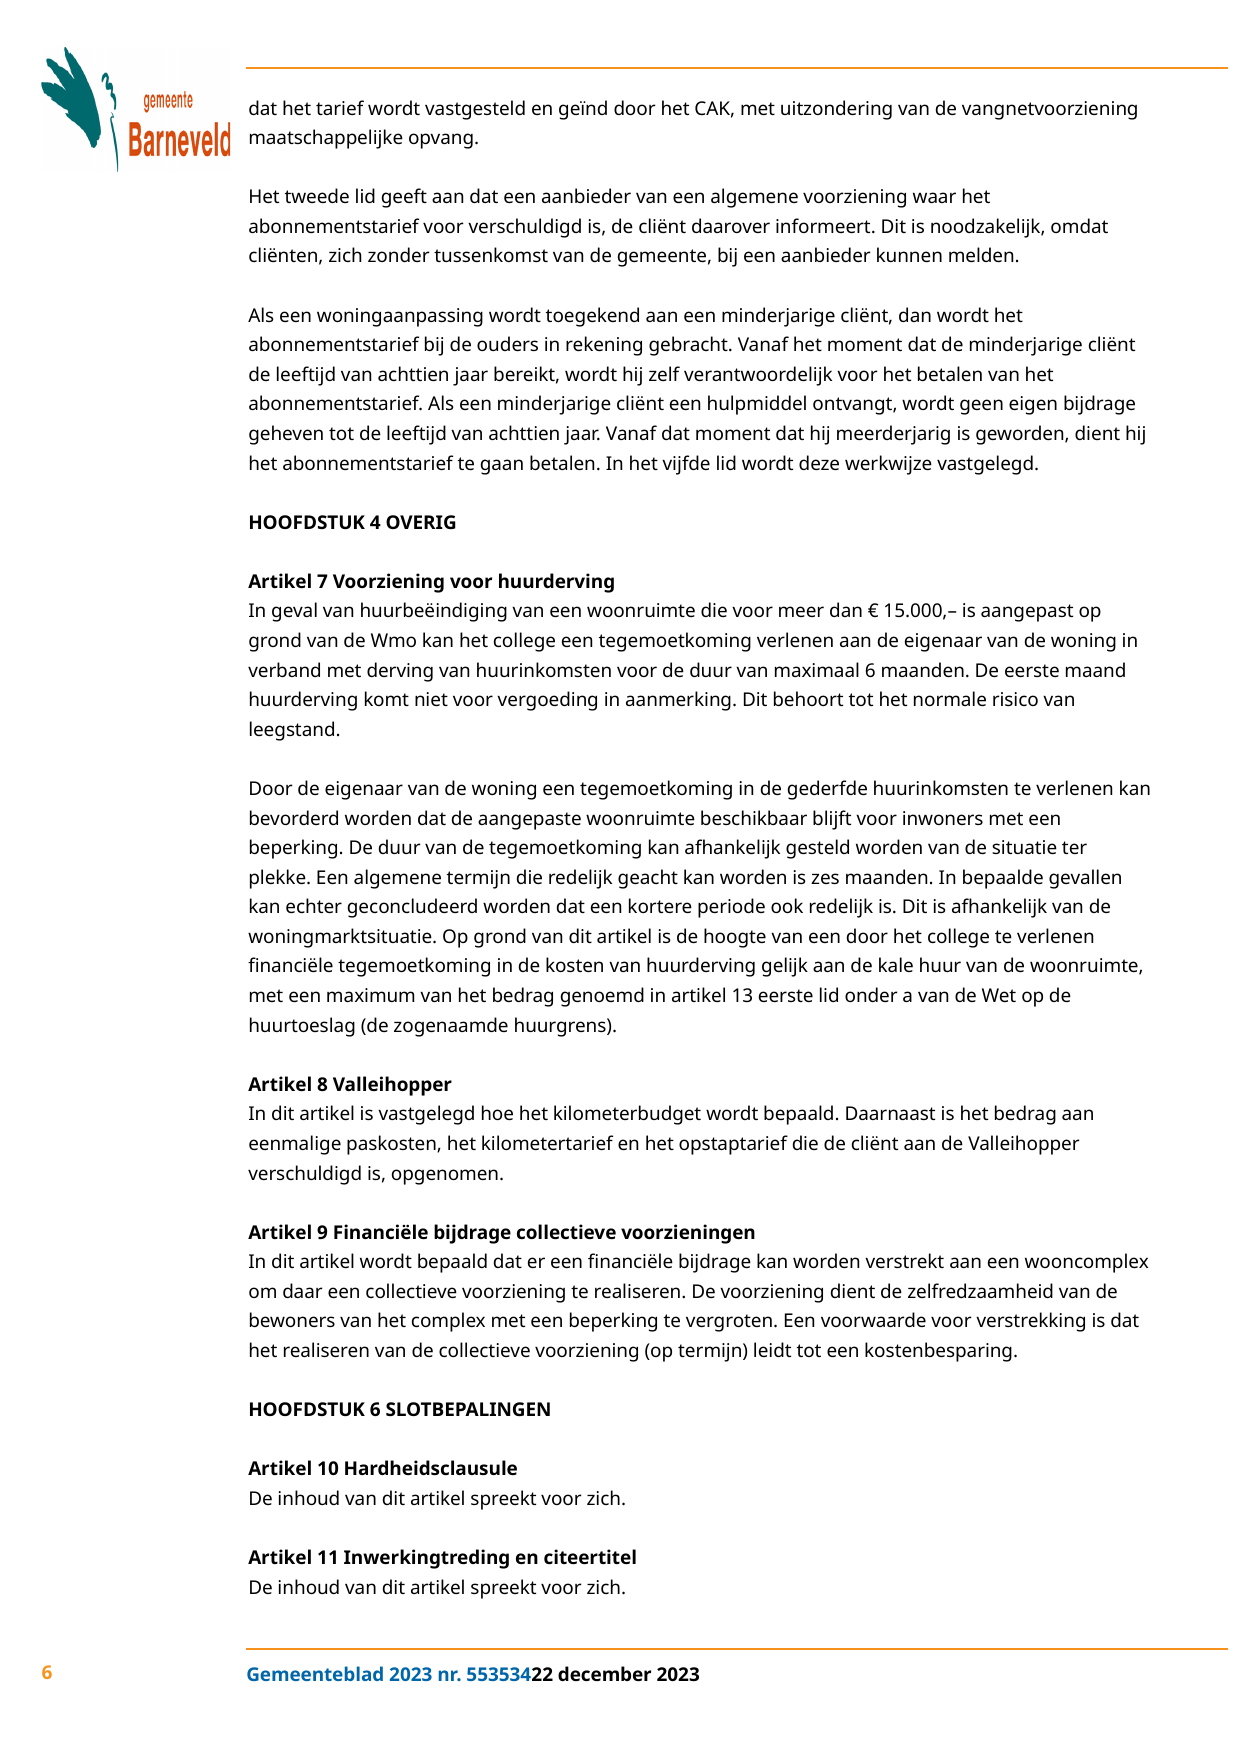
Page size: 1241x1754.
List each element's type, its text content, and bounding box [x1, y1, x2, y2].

text Artikel 8 Valleihopper [248, 1071, 1152, 1097]
text Het tweede lid geeft aan dat een aanbieder van een algemene voorziening waar het abonnementstarief voor verschuldigd is, de cliënt daarover informeert. Dit is noodzakelijk, omdat cliënten, zich zonder tussenkomst van de gemeente, bij een aanbieder kunnen melden. [248, 183, 1152, 268]
text De inhoud van dit artikel spreekt voor zich. [248, 1574, 1152, 1600]
text dat het tarief wordt vastgesteld en geïnd door het CAK, met uitzondering van de vangnetvoorziening maatschappelijke opvang. [248, 95, 1152, 150]
text Als een woningaanpassing wordt toegekend aan een minderjarige cliënt, dan wordt het abonnementstarief bij de ouders in rekening gebracht. Vanaf het moment dat de minderjarige cliënt de leeftijd van achttien jaar bereikt, wordt hij zelf verantwoordelijk voor het betalen van het abonnementstarief. Als een minderjarige cliënt een hulpmiddel ontvangt, wordt geen eigen bijdrage geheven tot de leeftijd van achttien jaar. Vanaf dat moment dat hij meerderjarig is geworden, dient hij het abonnementstarief te gaan betalen. In het vijfde lid wordt deze werkwijze vastgelegd. [248, 302, 1152, 476]
picture [41, 47, 231, 172]
text Artikel 10 Hardheidsclausule [248, 1456, 1152, 1481]
text HOOFDSTUK 4 OVERIG [248, 509, 1152, 535]
text Artikel 11 Inwerkingtreding en citeertitel [248, 1544, 1152, 1570]
text Artikel 9 Financiële bijdrage collectieve voorzieningen [248, 1219, 1152, 1245]
text Door de eigenaar van de woning een tegemoetkoming in de gederfde huurinkomsten te verlenen kan bevorderd worden dat de aangepaste woonruimte beschikbaar blijft voor inwoners met een beperking. De duur van de tegemoetkoming kan afhankelijk gesteld worden van de situatie ter plekke. Een algemene termijn die redelijk geacht kan worden is zes maanden. In bepaalde gevallen kan echter geconcludeerd worden dat een kortere periode ook redelijk is. Dit is afhankelijk van de woningmarktsituatie. Op grond van dit artikel is de hoogte van een door het college te verlenen financiële tegemoetkoming in de kosten van huurderving gelijk aan de kale huur van de woonruimte, met een maximum van het bedrag genoemd in artikel 13 eerste lid onder a van de Wet op de huurtoeslag (de zogenaamde huurgrens). [248, 775, 1152, 1038]
text In geval van huurbeëindiging van een woonruimte die voor meer dan € 15.000,– is aangepast op grond van de Wmo kan het college een tegemoetkoming verlenen aan de eigenaar van de woning in verband met derving van huurinkomsten voor de duur van maximaal 6 maanden. De eerste maand huurderving komt niet voor vergoeding in aanmerking. Dit behoort tot het normale risico van leegstand. [248, 598, 1152, 742]
text HOOFDSTUK 6 SLOTBEPALINGEN [248, 1396, 1152, 1422]
text Artikel 7 Voorziening voor huurderving [248, 568, 1152, 594]
text In dit artikel wordt bepaald dat er een financiële bijdrage kan worden verstrekt aan een wooncomplex om daar een collectieve voorziening te realiseren. De voorziening dient de zelfredzaamheid van de bewoners van het complex met een beperking te vergroten. Een voorwaarde voor verstrekking is dat het realiseren van de collectieve voorziening (op termijn) leidt tot een kostenbesparing. [248, 1248, 1152, 1363]
text In dit artikel is vastgelegd hoe het kilometerbudget wordt bepaald. Daarnaast is het bedrag aan eenmalige paskosten, het kilometertarief en het opstaptarief die de cliënt aan de Valleihopper verschuldigd is, opgenomen. [248, 1101, 1152, 1186]
text De inhoud van dit artikel spreekt voor zich. [248, 1485, 1152, 1511]
